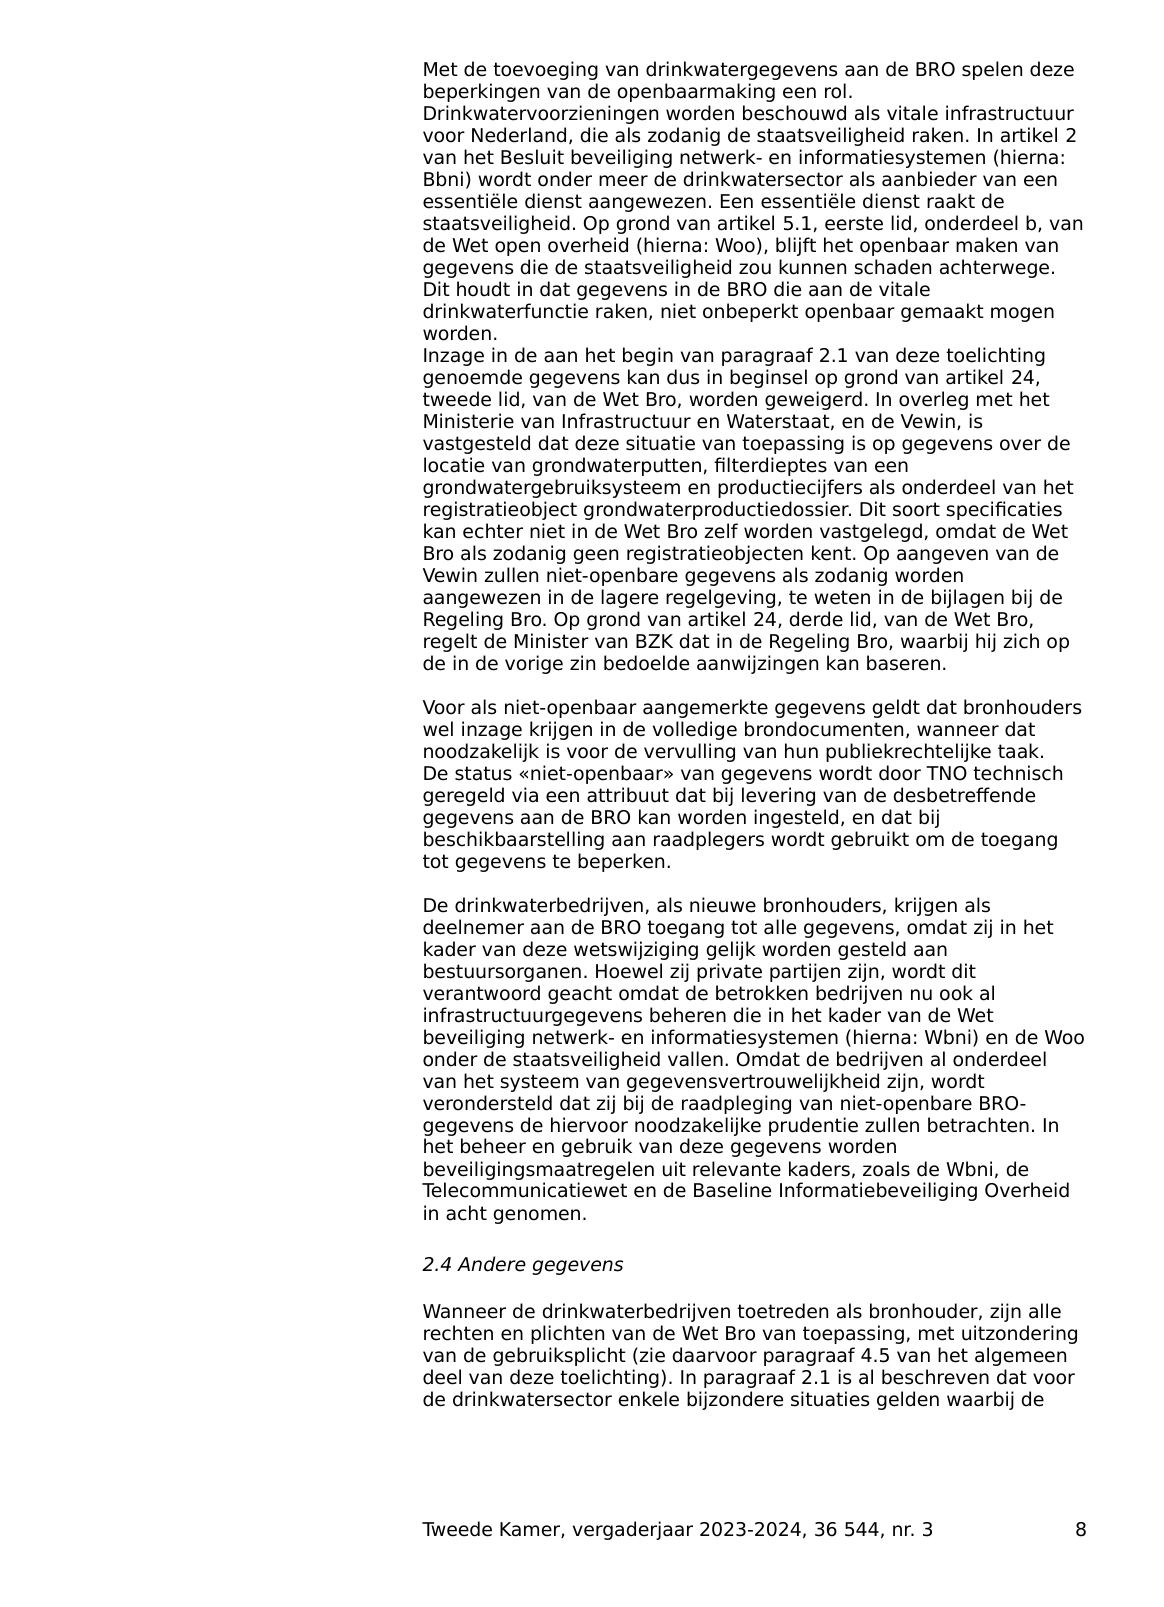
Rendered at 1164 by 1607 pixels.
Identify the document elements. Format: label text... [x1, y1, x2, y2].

text Voor als niet-openbaar aangemerkte gegevens geldt dat bronhouders wel inzage krijgen in de volledige brondocumenten, wanneer dat noodzakelijk is voor de vervulling van hun publiekrechtelijke taak. [422, 697, 1087, 763]
subtitle 2.4 Andere gegevens [422, 1254, 1087, 1276]
text Inzage in de aan het begin van paragraaf 2.1 van deze toelichting genoemde gegevens kan dus in beginsel op grond van artikel 24, tweede lid, van de Wet Bro, worden geweigerd. In overleg met het Ministerie van Infrastructuur en Waterstaat, en de Vewin, is vastgesteld dat deze situatie van toepassing is op gegevens over de locatie van grondwaterputten, filterdieptes van een grondwatergebruiksysteem en productiecijfers als onderdeel van het registratieobject grondwaterproductiedossier. Dit soort specificaties kan echter niet in de Wet Bro zelf worden vastgelegd, omdat de Wet Bro als zodanig geen registratieobjecten kent. Op aangeven van de Vewin zullen niet-openbare gegevens als zodanig worden aangewezen in de lagere regelgeving, te weten in de bijlagen bij de Regeling Bro. Op grond van artikel 24, derde lid, van de Wet Bro, regelt de Minister van BZK dat in de Regeling Bro, waarbij hij zich op de in de vorige zin bedoelde aanwijzingen kan baseren. [422, 345, 1087, 674]
text De status «niet-openbaar» van gegevens wordt door TNO technisch geregeld via een attribuut dat bij levering van de desbetreffende gegevens aan de BRO kan worden ingesteld, en dat bij beschikbaarstelling aan raadplegers wordt gebruikt om de toegang tot gegevens te beperken. [422, 763, 1087, 872]
text Wanneer de drinkwaterbedrijven toetreden als bronhouder, zijn alle rechten en plichten van de Wet Bro van toepassing, met uitzondering van de gebruiksplicht (zie daarvoor paragraaf 4.5 van het algemeen deel van deze toelichting). In paragraaf 2.1 is al beschreven dat voor de drinkwatersector enkele bijzondere situaties gelden waarbij de [422, 1301, 1087, 1411]
text De drinkwaterbedrijven, als nieuwe bronhouders, krijgen als deelnemer aan de BRO toegang tot alle gegevens, omdat zij in het kader van deze wetswijziging gelijk worden gesteld aan bestuursorganen. Hoewel zij private partijen zijn, wordt dit verantwoord geacht omdat de betrokken bedrijven nu ook al infrastructuurgegevens beheren die in het kader van de Wet beveiliging netwerk- en informatiesystemen (hierna: Wbni) en de Woo onder de staatsveiligheid vallen. Omdat de bedrijven al onderdeel van het systeem van gegevensvertrouwelijkheid zijn, wordt verondersteld dat zij bij de raadpleging van niet-openbare BRO-gegevens de hiervoor noodzakelijke prudentie zullen betrachten. In het beheer en gebruik van deze gegevens worden beveiligingsmaatregelen uit relevante kaders, zoals de Wbni, de Telecommunicatiewet en de Baseline Informatiebeveiliging Overheid in acht genomen. [422, 895, 1087, 1224]
text Met de toevoeging van drinkwatergegevens aan de BRO spelen deze beperkingen van de openbaarmaking een rol. Drinkwatervoorzieningen worden beschouwd als vitale infrastructuur voor Nederland, die als zodanig de staatsveiligheid raken. In artikel 2 van het Besluit beveiliging netwerk- en informatiesystemen (hierna: Bbni) wordt onder meer de drinkwatersector als aanbieder van een essentiële dienst aangewezen. Een essentiële dienst raakt de staatsveiligheid. Op grond van artikel 5.1, eerste lid, onderdeel b, van de Wet open overheid (hierna: Woo), blijft het openbaar maken van gegevens die de staatsveiligheid zou kunnen schaden achterwege. Dit houdt in dat gegevens in de BRO die aan de vitale drinkwaterfunctie raken, niet onbeperkt openbaar gemaakt mogen worden. [422, 59, 1087, 345]
